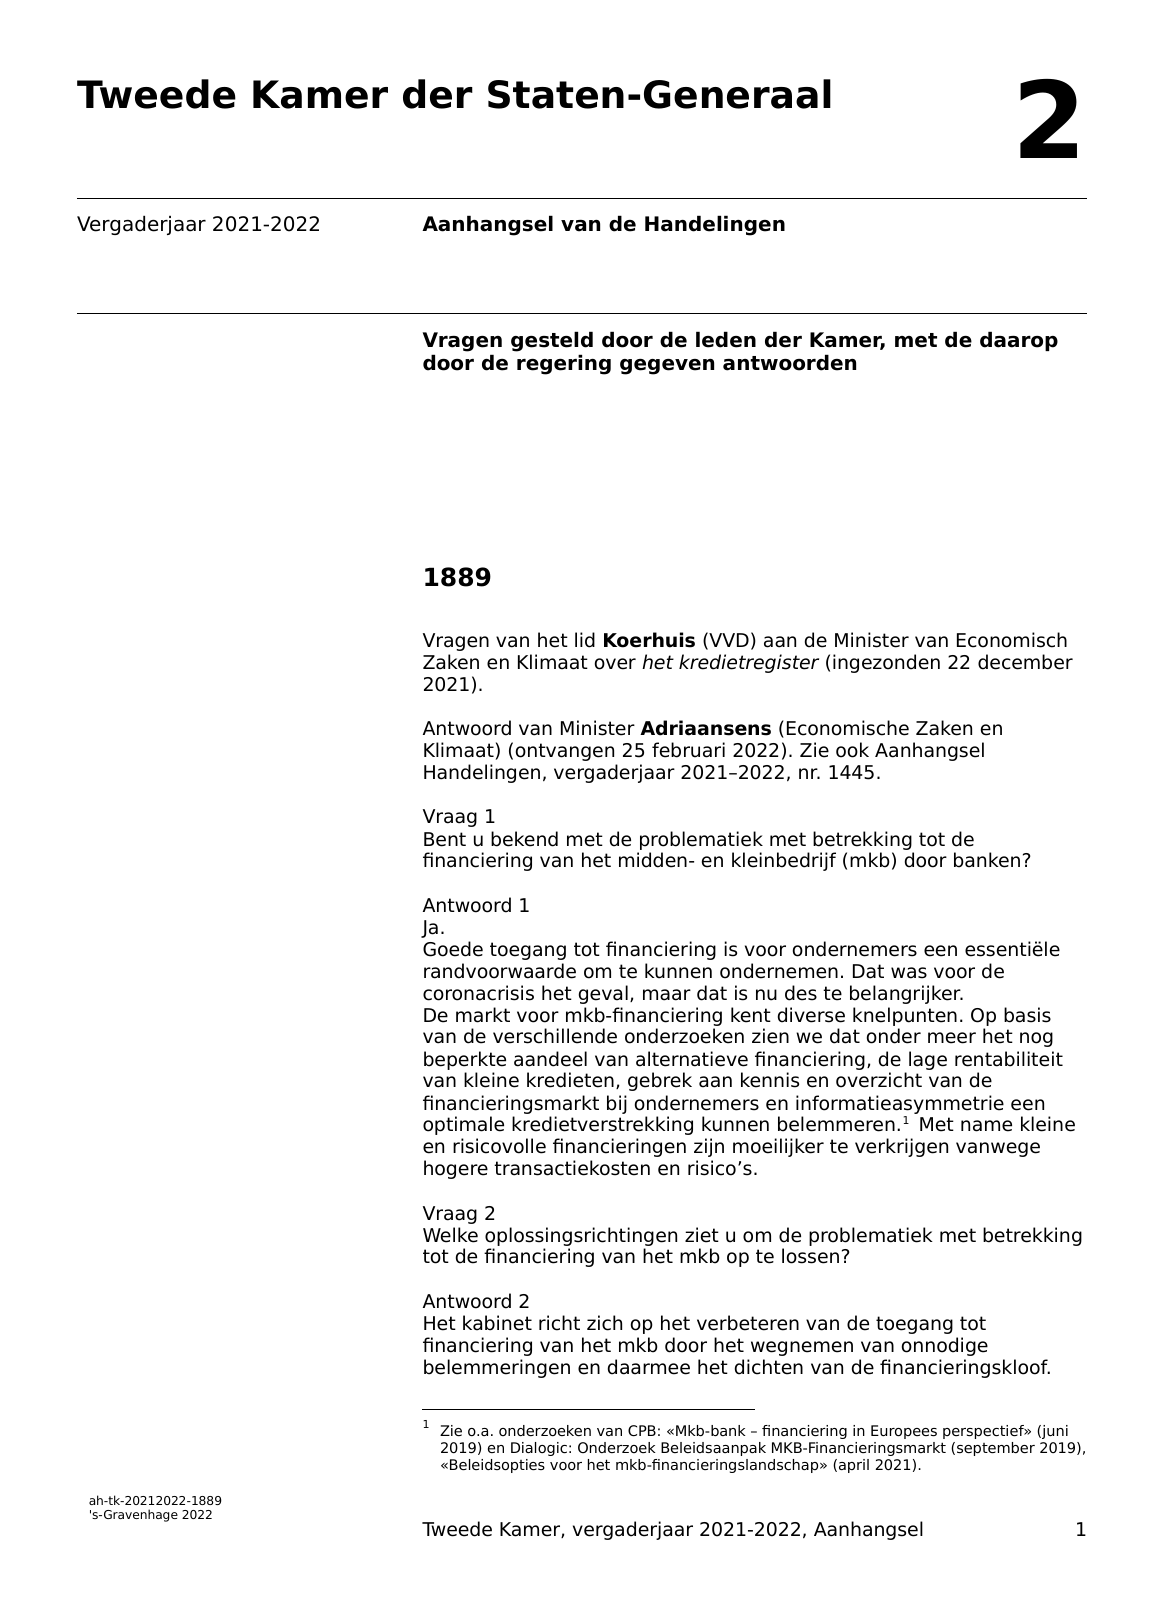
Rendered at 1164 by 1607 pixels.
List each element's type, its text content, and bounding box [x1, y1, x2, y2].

text 's-Gravenhage 2022 [88, 1508, 323, 1522]
text De markt voor mkb-financiering kent diverse knelpunten. Op basis van de verschillende onderzoeken zien we dat onder meer het nog beperkte aandeel van alternatieve financiering, de lage rentabiliteit van kleine kredieten, gebrek aan kennis en overzicht van de financieringsmarkt bij ondernemers en informatieasymmetrie een optimale kredietverstrekking kunnen belemmeren. Met name kleine en risicovolle financieringen zijn moeilijker te verkrijgen vanwege hogere transactiekosten en risico’s. [422, 1004, 1087, 1180]
text Goede toegang tot financiering is voor ondernemers een essentiële randvoorwaarde om te kunnen ondernemen. Dat was voor de coronacrisis het geval, maar dat is nu des te belangrijker. [422, 938, 1087, 1004]
text Antwoord van Minister Adriaansens (Economische Zaken en Klimaat) (ontvangen 25 februari 2022). Zie ook Aanhangsel Handelingen, vergaderjaar 2021–2022, nr. 1445. [422, 718, 1087, 784]
table_cell Vergaderjaar 2021-2022 [77, 199, 422, 313]
text Antwoord 1 [422, 894, 1087, 917]
text 1889 [422, 563, 1087, 592]
text Vraag 1 [422, 806, 1087, 828]
text Vraag 2 [422, 1202, 1087, 1224]
text Zie o.a. onderzoeken van CPB: «Mkb-bank – financiering in Europees perspectief» (juni 2019) en Dialogic: Onderzoek Beleidsaanpak MKB-Financieringsmarkt (september 2019), «Beleidsopties voor het mkb-financieringslandschap» (april 2021). [422, 1418, 1087, 1474]
text ah-tk-20212022-1889 [88, 1494, 323, 1508]
text Ja. [422, 917, 1087, 938]
table_header Tweede Kamer der Staten-Generaal [77, 59, 886, 198]
text Welke oplossingsrichtingen ziet u om de problematiek met betrekking tot de financiering van het mkb op te lossen? [422, 1224, 1087, 1268]
table_header 2 [886, 59, 1087, 198]
text Het kabinet richt zich op het verbeteren van de toegang tot financiering van het mkb door het wegnemen van onnodige belemmeringen en daarmee het dichten van de financieringskloof. [422, 1313, 1087, 1378]
text Antwoord 2 [422, 1291, 1087, 1313]
table_cell Aanhangsel van de Handelingen [422, 199, 1087, 313]
table_cell Vragen gesteld door de leden der Kamer, met de daarop door de regering gegeven antwoorden [422, 314, 1087, 375]
text Bent u bekend met de problematiek met betrekking tot de financiering van het midden- en kleinbedrijf (mkb) door banken? [422, 828, 1087, 872]
table_cell [77, 314, 422, 375]
text Vragen van het lid Koerhuis (VVD) aan de Minister van Economisch Zaken en Klimaat over het kredietregister (ingezonden 22 december 2021). [422, 630, 1087, 696]
